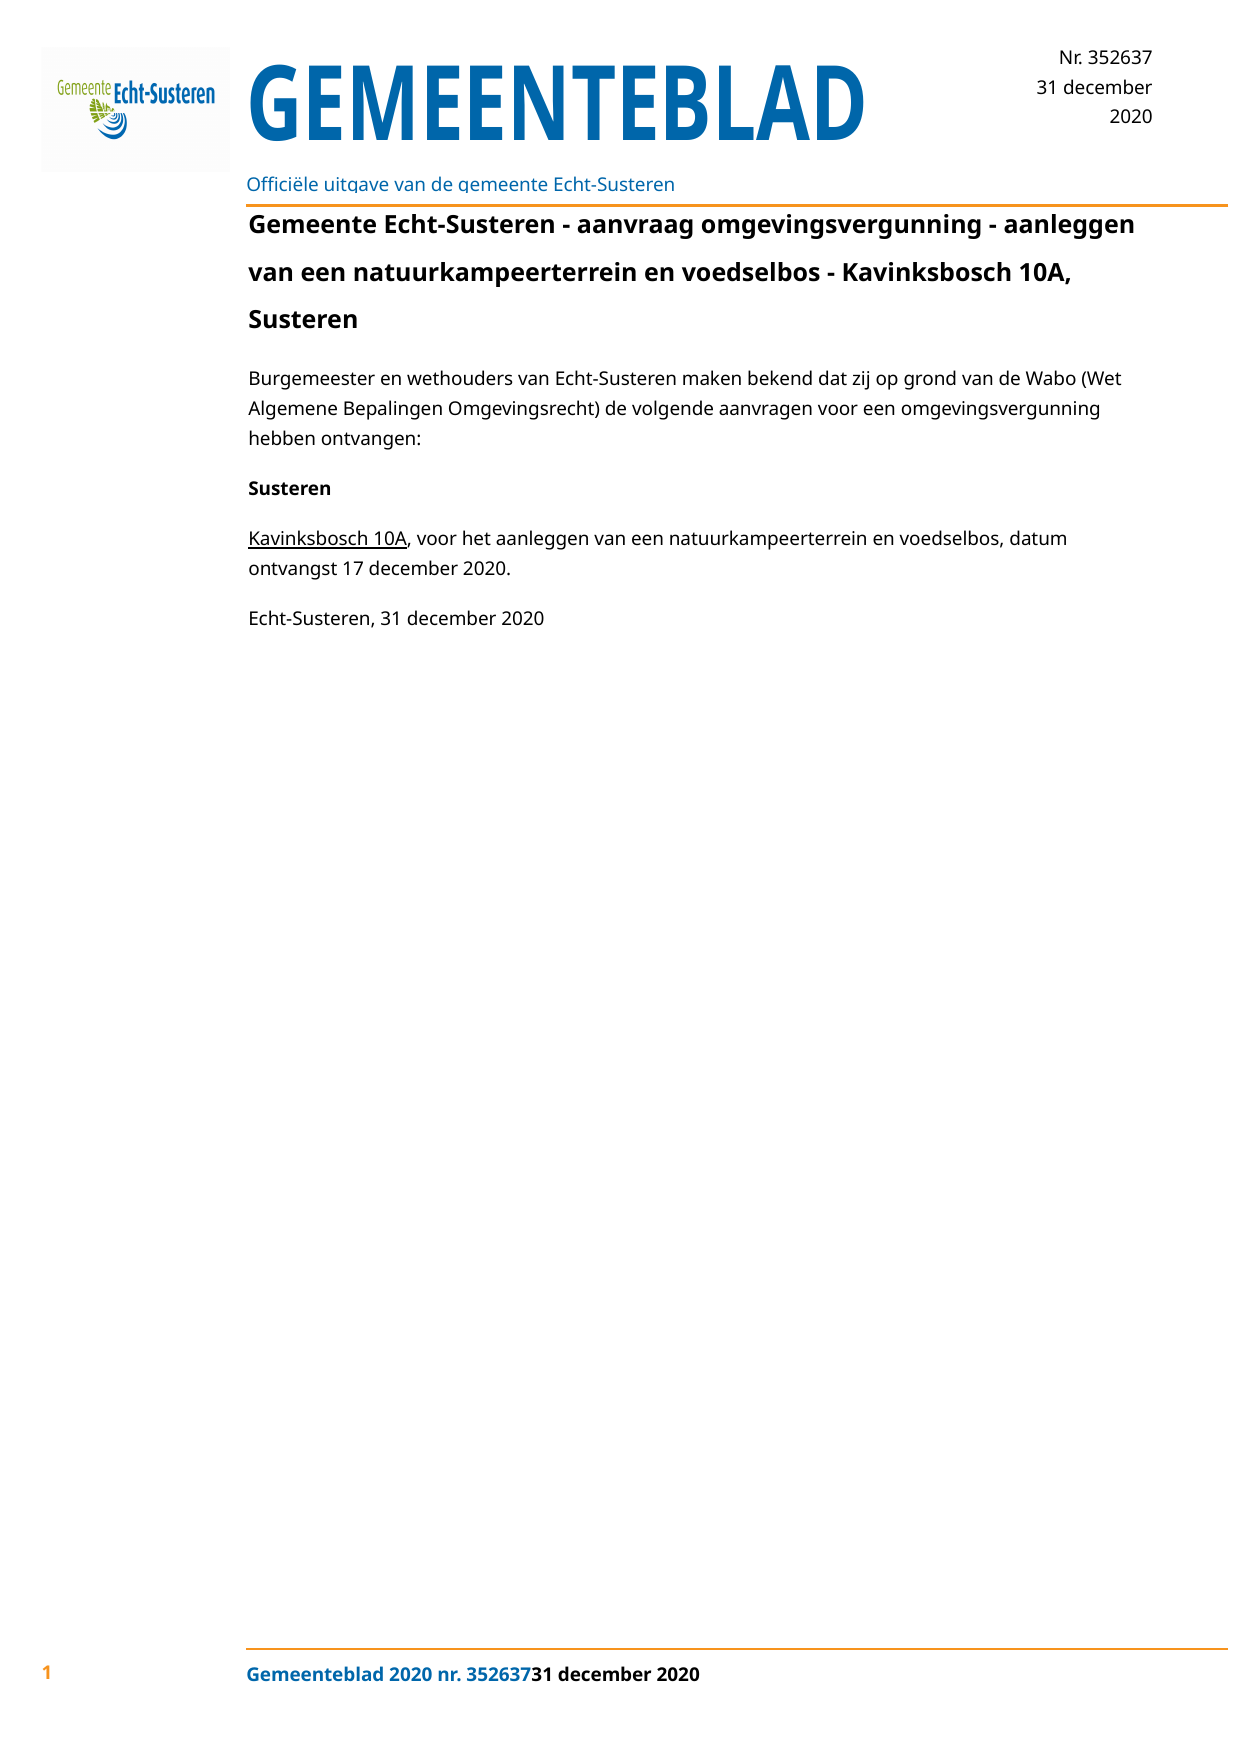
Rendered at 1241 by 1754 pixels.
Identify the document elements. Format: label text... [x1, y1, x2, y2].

text Susteren [248, 475, 1152, 501]
text Kavinksbosch 10A, voor het aanleggen van een natuurkampeerterrein en voedselbos, datum ontvangst 17 december 2020. [248, 526, 1152, 581]
text Gemeente Echt-Susteren - aanvraag omgevingsvergunning - aanleggen van een natuurkampeerterrein en voedselbos - Kavinksbosch 10A, Susteren [248, 207, 1152, 336]
text Echt-Susteren, 31 december 2020 [248, 606, 1152, 631]
picture [41, 47, 231, 172]
text Burgemeester en wethouders van Echt-Susteren maken bekend dat zij op grond van de Wabo (Wet Algemene Bepalingen Omgevingsrecht) de volgende aanvragen voor een omgevingsvergunning hebben ontvangen: [248, 366, 1152, 450]
